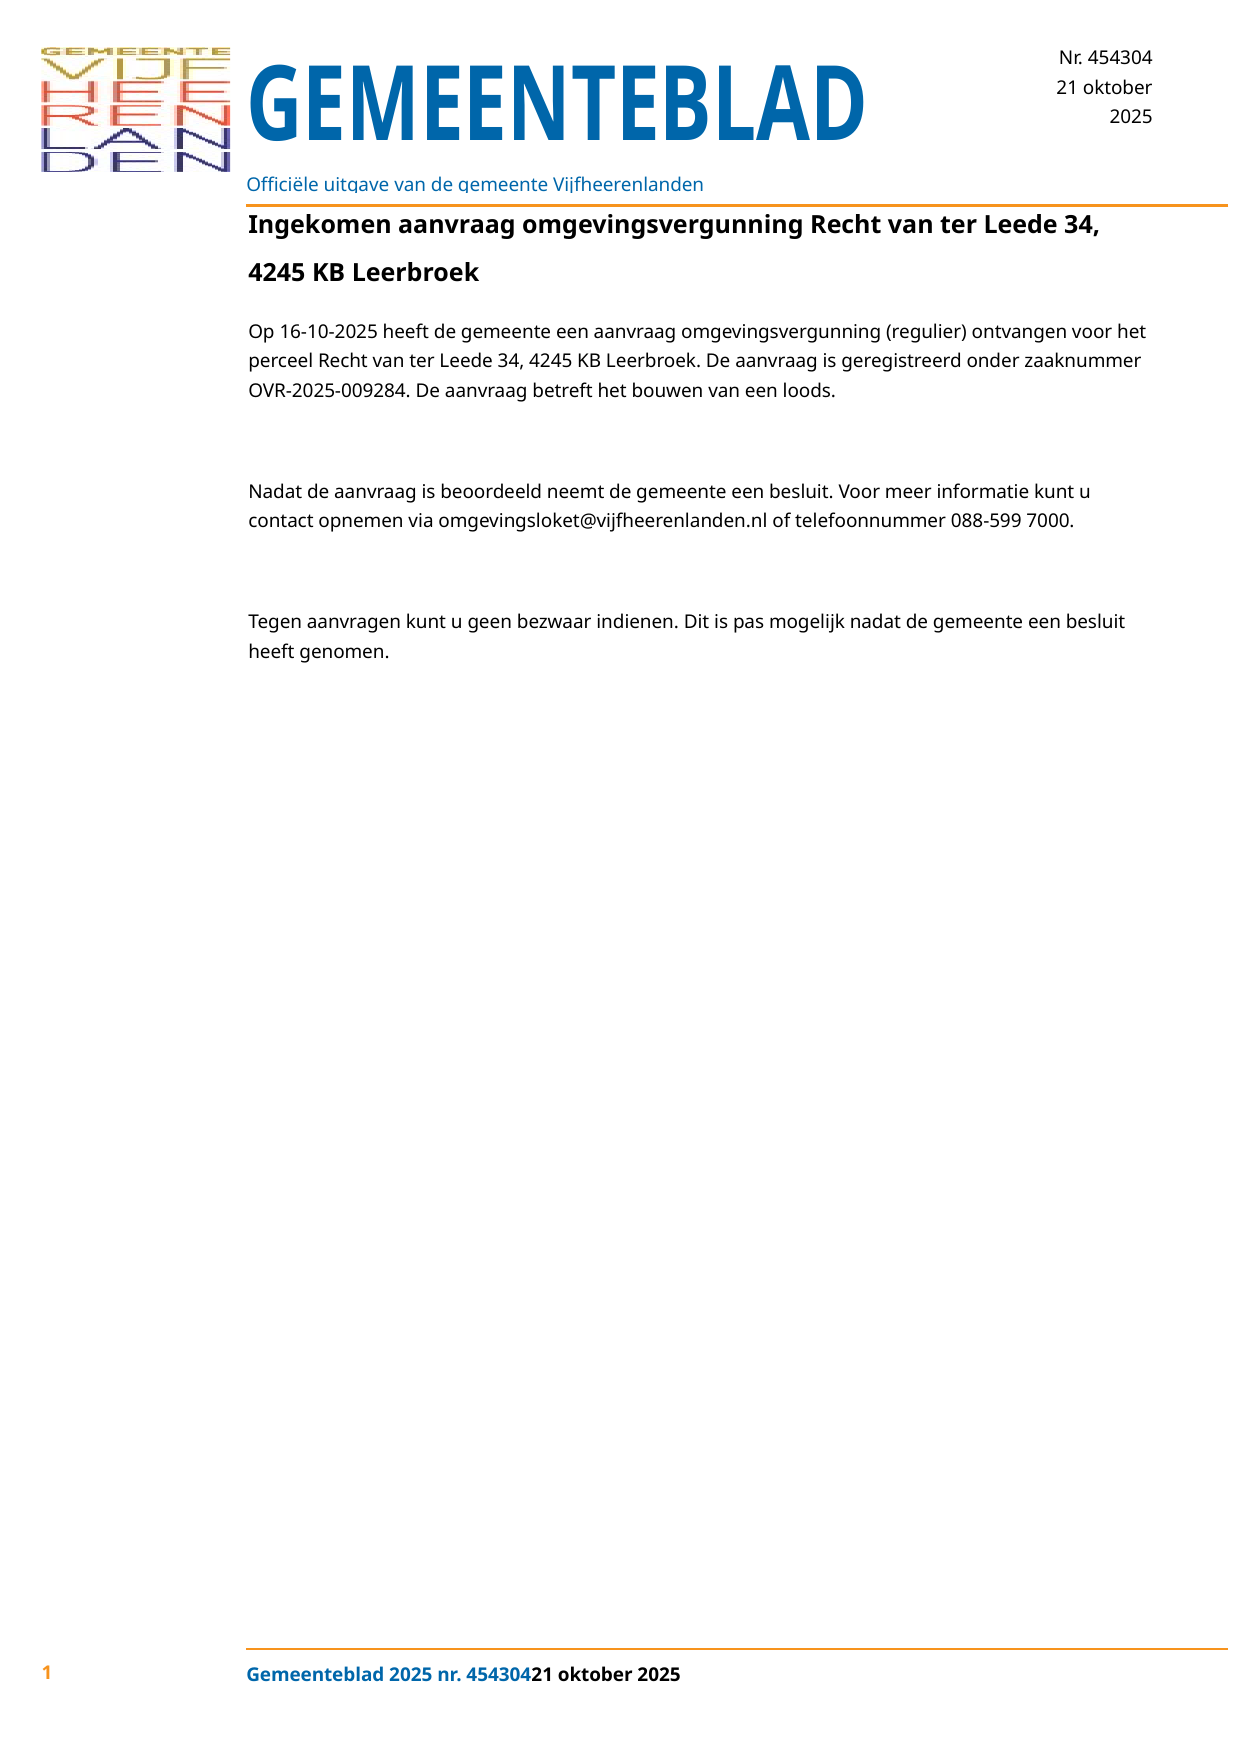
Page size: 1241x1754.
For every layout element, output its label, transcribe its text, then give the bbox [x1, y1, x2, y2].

text Ingekomen aanvraag omgevingsvergunning Recht van ter Leede 34, 4245 KB Leerbroek [248, 207, 1152, 288]
text Op 16-10-2025 heeft de gemeente een aanvraag omgevingsvergunning (regulier) ontvangen voor het perceel Recht van ter Leede 34, 4245 KB Leerbroek. De aanvraag is geregistreerd onder zaaknummer OVR-2025-009284. De aanvraag betreft het bouwen van een loods. [248, 318, 1152, 403]
text Nadat de aanvraag is beoordeeld neemt de gemeente een besluit. Voor meer informatie kunt u contact opnemen via omgevingsloket@vijfheerenlanden.nl of telefoonnummer 088-599 7000. [248, 478, 1152, 533]
picture [41, 47, 231, 172]
text Tegen aanvragen kunt u geen bezwaar indienen. Dit is pas mogelijk nadat de gemeente een besluit heeft genomen. [248, 608, 1152, 664]
